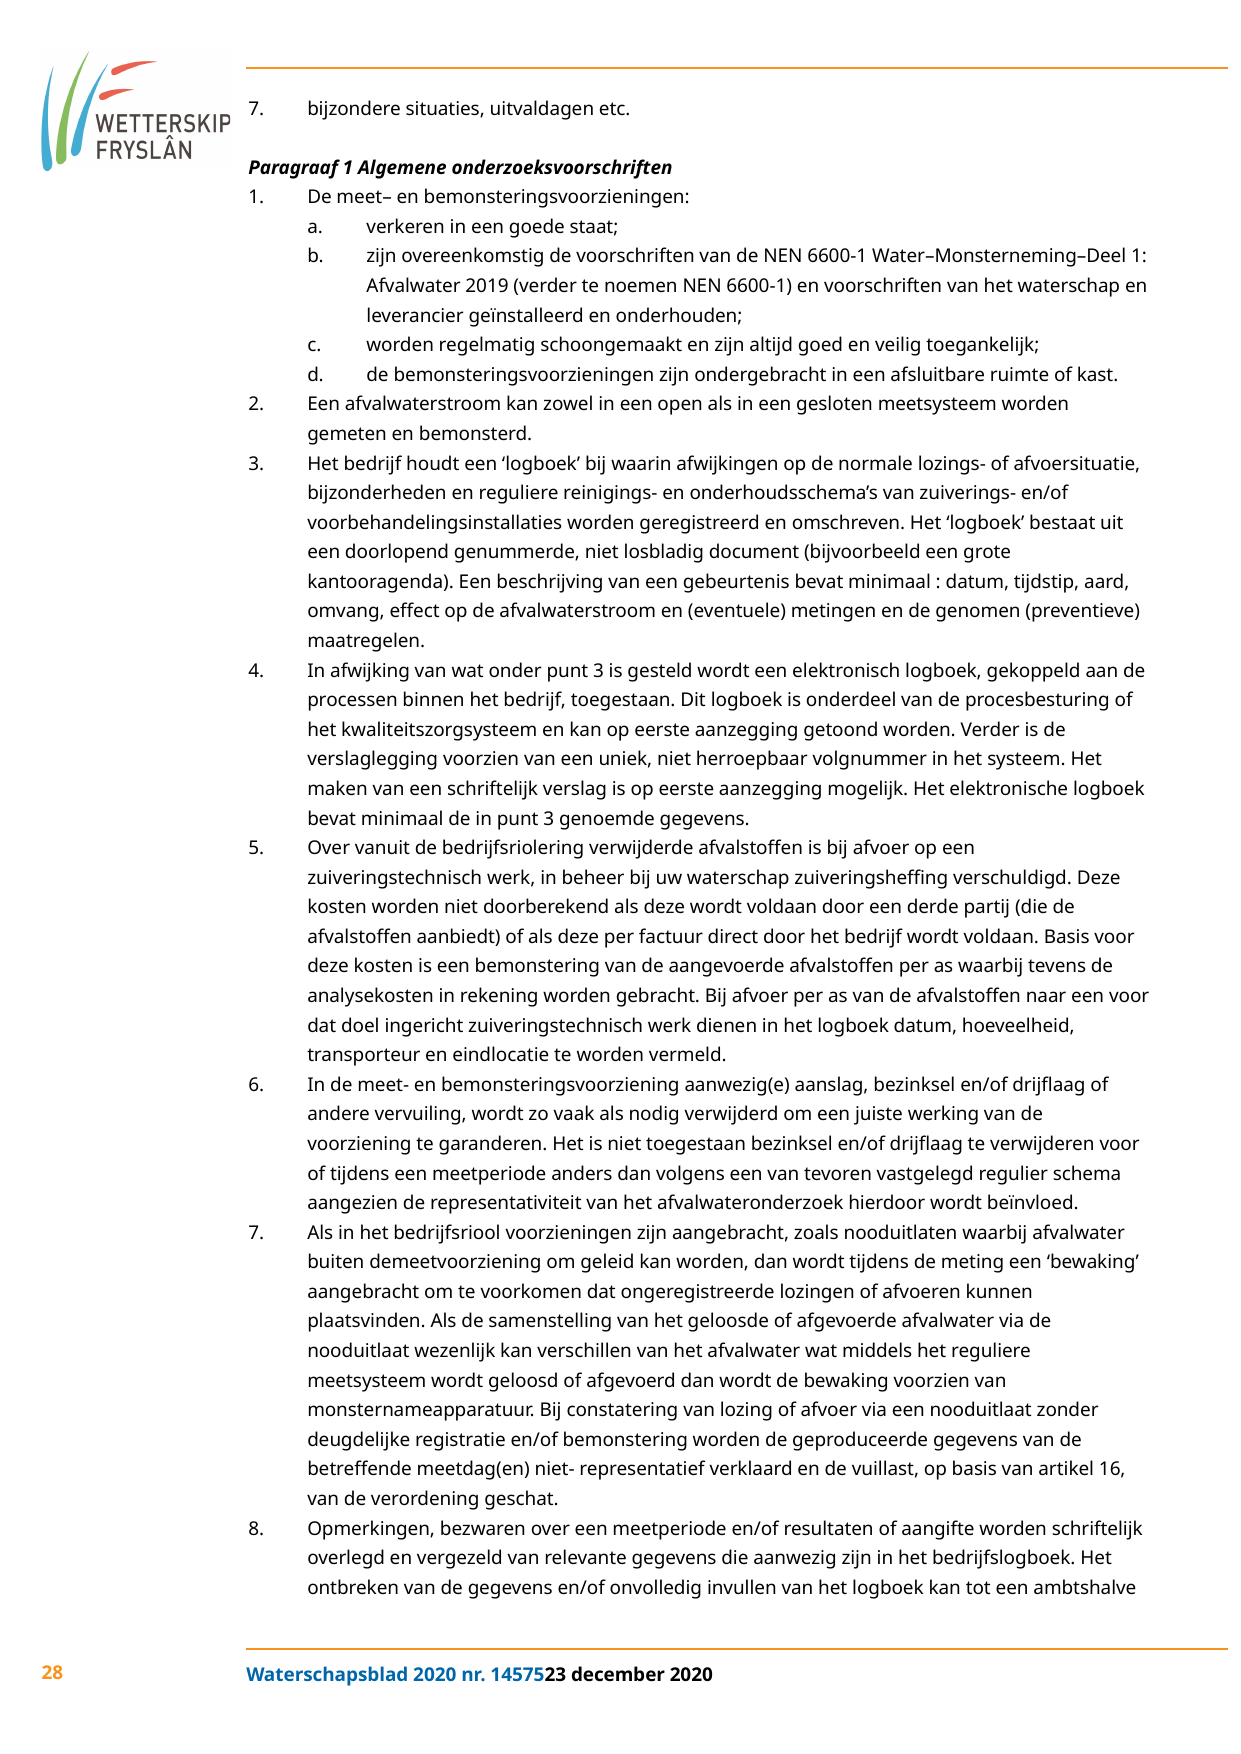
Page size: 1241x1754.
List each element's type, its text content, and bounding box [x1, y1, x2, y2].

list Het bedrijf houdt een ‘logboek’ bij waarin afwijkingen op de normale lozings- of afvoersituatie, bijzonderheden en reguliere reinigings- en onderhoudsschema’s van zuiverings- en/of voorbehandelingsinstallaties worden geregistreerd en omschreven. Het ‘logboek’ bestaat uit een doorlopend genummerde, niet losbladig document (bijvoorbeeld een grote kantooragenda). Een beschrijving van een gebeurtenis bevat minimaal : datum, tijdstip, aard, omvang, effect op de afvalwaterstroom en (eventuele) metingen en de genomen (preventieve) maatregelen. [248, 450, 1152, 653]
list worden regelmatig schoongemaakt en zijn altijd goed en veilig toegankelijk; [307, 331, 1152, 357]
list In afwijking van wat onder punt 3 is gesteld wordt een elektronisch logboek, gekoppeld aan de processen binnen het bedrijf, toegestaan. Dit logboek is onderdeel van de procesbesturing of het kwaliteitszorgsysteem en kan op eerste aanzegging getoond worden. Verder is de verslaglegging voorzien van een uniek, niet herroepbaar volgnummer in het systeem. Het maken van een schriftelijk verslag is op eerste aanzegging mogelijk. Het elektronische logboek bevat minimaal de in punt 3 genoemde gegevens. [248, 657, 1152, 831]
list Een afvalwaterstroom kan zowel in een open als in een gesloten meetsysteem worden gemeten en bemonsterd. [248, 391, 1152, 446]
picture [41, 47, 231, 172]
list bijzondere situaties, uitvaldagen etc. [248, 95, 1152, 121]
list verkeren in een goede staat; [307, 213, 1152, 239]
list Als in het bedrijfsriool voorzieningen zijn aangebracht, zoals nooduitlaten waarbij afvalwater buiten demeetvoorziening om geleid kan worden, dan wordt tijdens de meting een ‘bewaking’ aangebracht om te voorkomen dat ongeregistreerde lozingen of afvoeren kunnen plaatsvinden. Als de samenstelling van het geloosde of afgevoerde afvalwater via de nooduitlaat wezenlijk kan verschillen van het afvalwater wat middels het reguliere meetsysteem wordt geloosd of afgevoerd dan wordt de bewaking voorzien van monsternameapparatuur. Bij constatering van lozing of afvoer via een nooduitlaat zonder deugdelijke registratie en/of bemonstering worden de geproduceerde gegevens van de betreffende meetdag(en) niet- representatief verklaard en de vuillast, op basis van artikel 16, van de verordening geschat. [248, 1219, 1152, 1511]
list Over vanuit de bedrijfsriolering verwijderde afvalstoffen is bij afvoer op een zuiveringstechnisch werk, in beheer bij uw waterschap zuiveringsheffing verschuldigd. Deze kosten worden niet doorberekend als deze wordt voldaan door een derde partij (die de afvalstoffen aanbiedt) of als deze per factuur direct door het bedrijf wordt voldaan. Basis voor deze kosten is een bemonstering van de aangevoerde afvalstoffen per as waarbij tevens de analysekosten in rekening worden gebracht. Bij afvoer per as van de afvalstoffen naar een voor dat doel ingericht zuiveringstechnisch werk dienen in het logboek datum, hoeveelheid, transporteur en eindlocatie te worden vermeld. [248, 834, 1152, 1067]
list zijn overeenkomstig de voorschriften van de NEN 6600-1 Water–Monsterneming–Deel 1: Afvalwater 2019 (verder te noemen NEN 6600-1) en voorschriften van het waterschap en leverancier geïnstalleerd en onderhouden; [307, 243, 1152, 328]
list Opmerkingen, bezwaren over een meetperiode en/of resultaten of aangifte worden schriftelijk overlegd en vergezeld van relevante gegevens die aanwezig zijn in het bedrijfslogboek. Het ontbreken van de gegevens en/of onvolledig invullen van het logboek kan tot een ambtshalve [248, 1515, 1152, 1600]
list In de meet- en bemonsteringsvoorziening aanwezig(e) aanslag, bezinksel en/of drijflaag of andere vervuiling, wordt zo vaak als nodig verwijderd om een juiste werking van de voorziening te garanderen. Het is niet toegestaan bezinksel en/of drijflaag te verwijderen voor of tijdens een meetperiode anders dan volgens een van tevoren vastgelegd regulier schema aangezien de representativiteit van het afvalwateronderzoek hierdoor wordt beïnvloed. [248, 1071, 1152, 1215]
list De meet– en bemonsteringsvoorzieningen: [248, 183, 1152, 209]
list de bemonsteringsvoorzieningen zijn ondergebracht in een afsluitbare ruimte of kast. [307, 361, 1152, 387]
text Paragraaf 1 Algemene onderzoeksvoorschriften [248, 154, 1152, 180]
